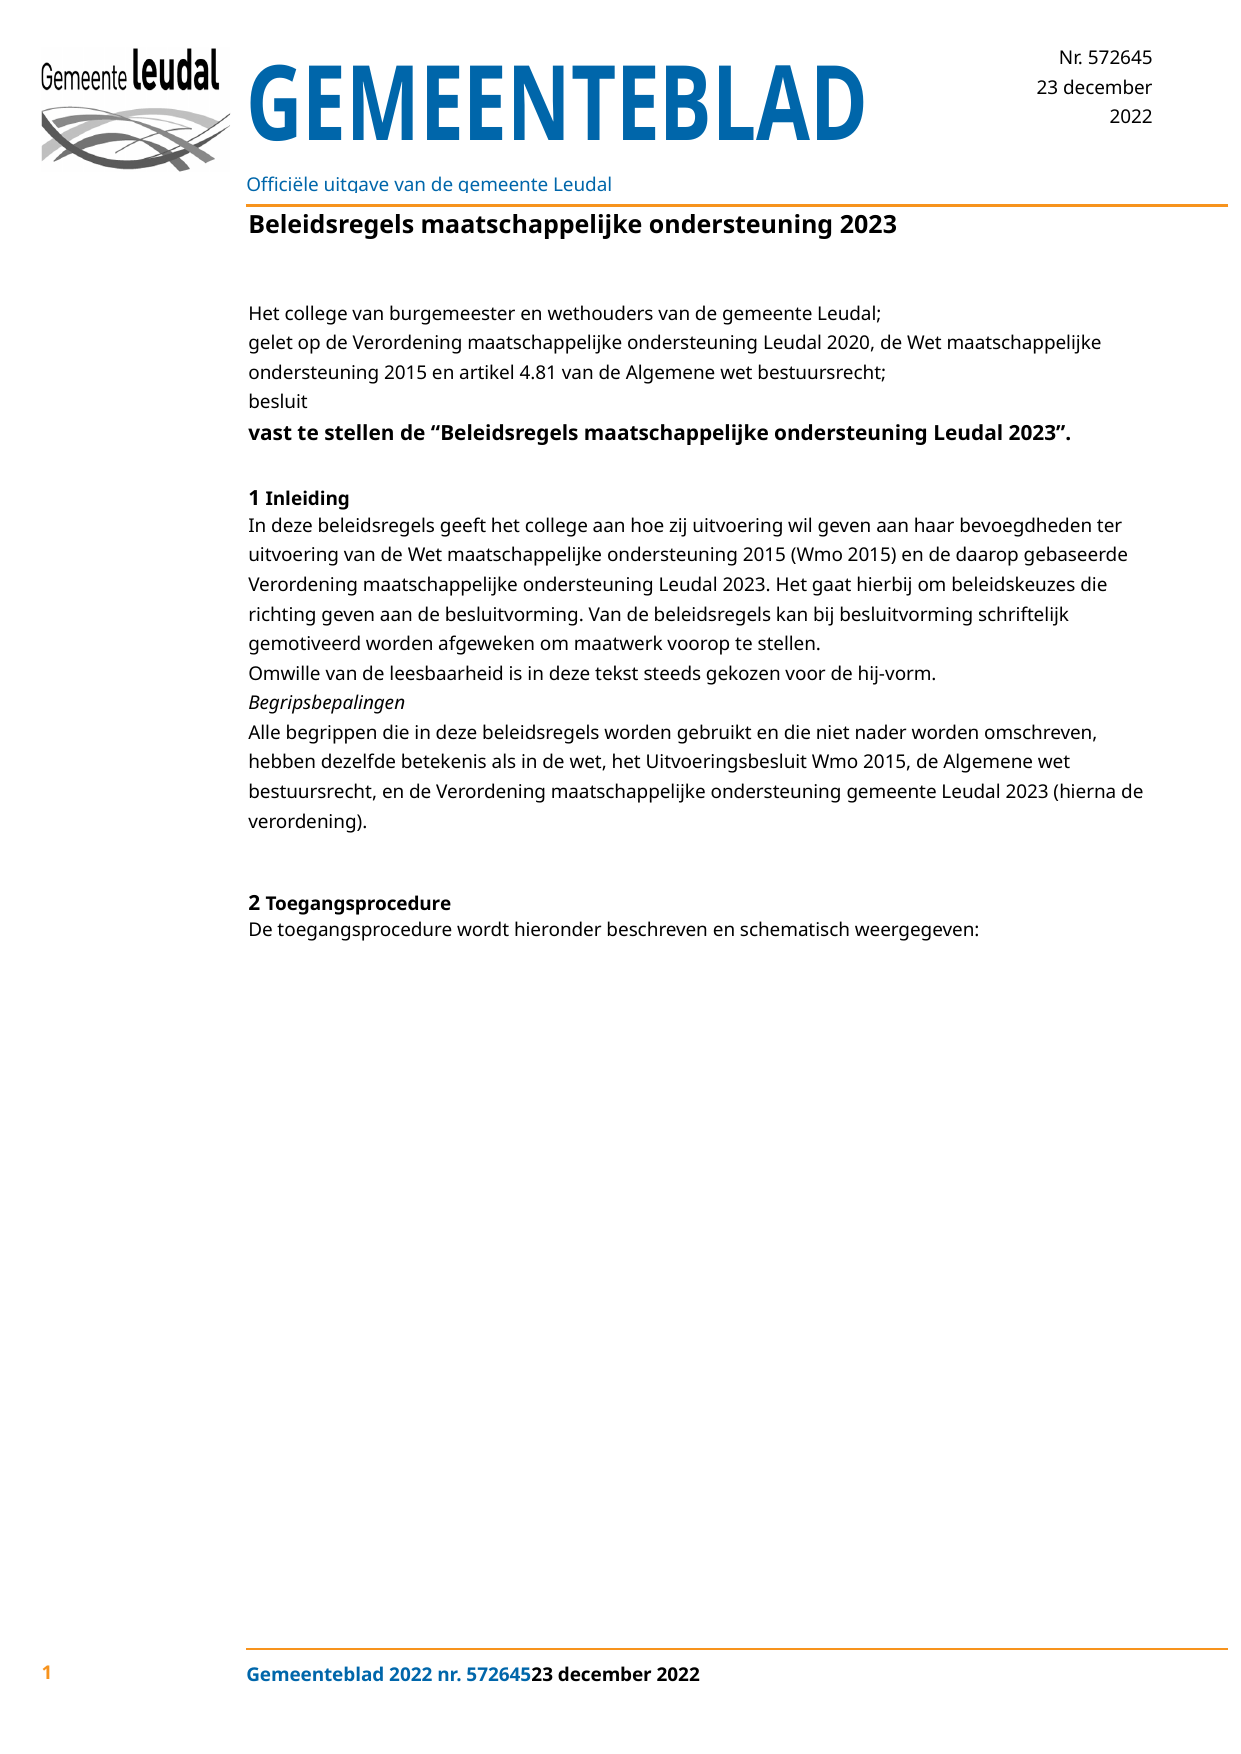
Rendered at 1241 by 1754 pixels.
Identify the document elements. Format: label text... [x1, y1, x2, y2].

text besluit [248, 389, 1152, 414]
text De toegangsprocedure wordt hieronder beschreven en schematisch weergegeven: [248, 916, 1152, 942]
text gelet op de Verordening maatschappelijke ondersteuning Leudal 2020, de Wet maatschappelijke ondersteuning 2015 en artikel 4.81 van de Algemene wet bestuursrecht; [248, 329, 1152, 385]
text Beleidsregels maatschappelijke ondersteuning 2023 [248, 207, 1152, 241]
text Omwille van de leesbaarheid is in deze tekst steeds gekozen voor de hij-vorm. [248, 660, 1152, 686]
text vast te stellen de “Beleidsregels maatschappelijke ondersteuning Leudal 2023”. [248, 418, 1152, 447]
text Begripsbepalingen [248, 689, 1152, 715]
text 1 Inleiding [248, 483, 1152, 512]
picture [41, 47, 231, 172]
text Alle begrippen die in deze beleidsregels worden gebruikt en die niet nader worden omschreven, hebben dezelfde betekenis als in de wet, het Uitvoeringsbesluit Wmo 2015, de Algemene wet bestuursrecht, en de Verordening maatschappelijke ondersteuning gemeente Leudal 2023 (hierna de verordening). [248, 719, 1152, 833]
text 2 Toegangsprocedure [248, 888, 1152, 916]
text In deze beleidsregels geeft het college aan hoe zij uitvoering wil geven aan haar bevoegdheden ter uitvoering van de Wet maatschappelijke ondersteuning 2015 (Wmo 2015) en de daarop gebaseerde Verordening maatschappelijke ondersteuning Leudal 2023. Het gaat hierbij om beleidskeuzes die richting geven aan de besluitvorming. Van de beleidsregels kan bij besluitvorming schriftelijk gemotiveerd worden afgeweken om maatwerk voorop te stellen. [248, 512, 1152, 656]
text Het college van burgemeester en wethouders van de gemeente Leudal; [248, 300, 1152, 326]
